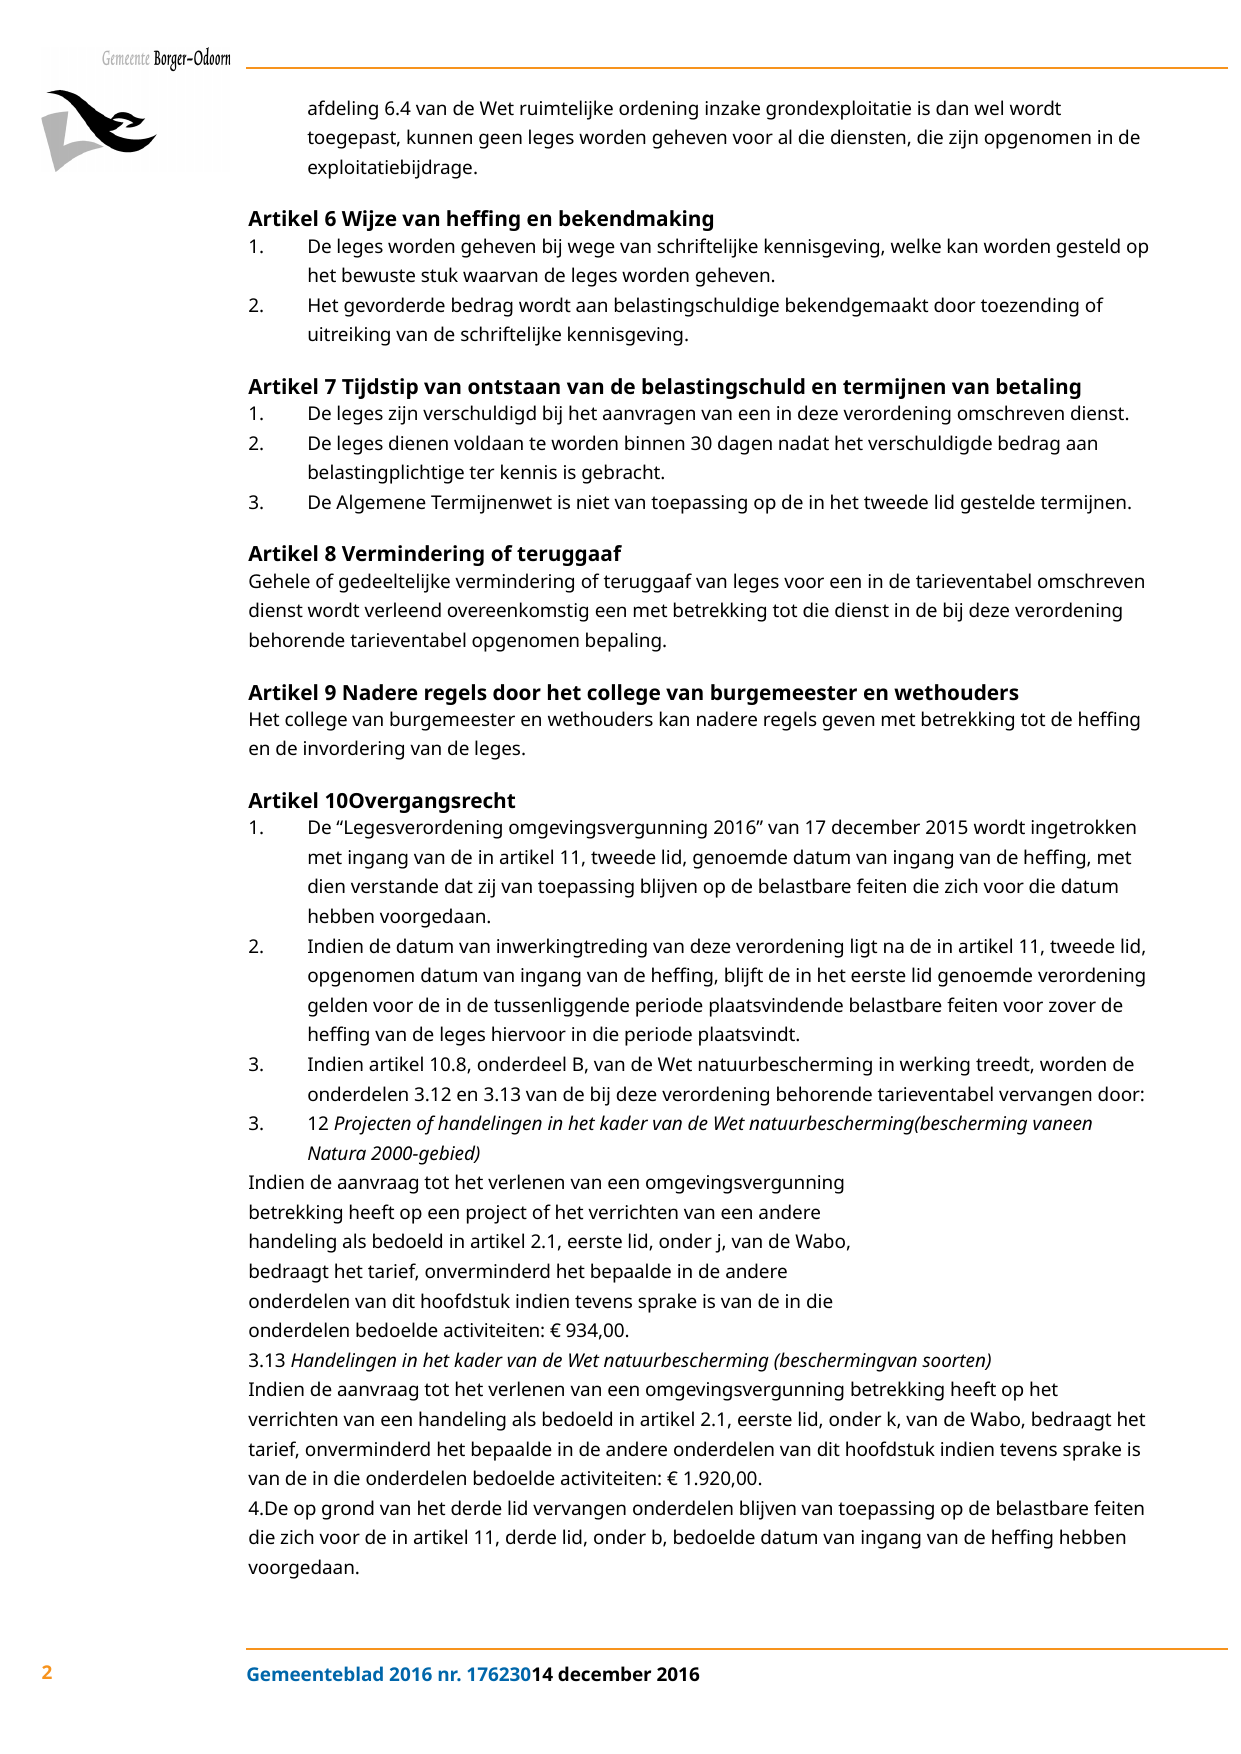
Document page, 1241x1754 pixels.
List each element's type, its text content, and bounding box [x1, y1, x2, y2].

text Artikel 8 Vermindering of teruggaaf [248, 539, 1152, 568]
list De Algemene Termijnenwet is niet van toepassing op de in het tweede lid gestelde termijnen. [248, 489, 1152, 515]
list afdeling 6.4 van de Wet ruimtelijke ordening inzake grondexploitatie is dan wel wordt toegepast, kunnen geen leges worden geheven voor al die diensten, die zijn opgenomen in de exploitatiebijdrage. [248, 95, 1152, 180]
list Het gevorderde bedrag wordt aan belastingschuldige bekendgemaakt door toezending of uitreiking van de schriftelijke kennisgeving. [248, 292, 1152, 347]
text Artikel 10Overgangsrecht [248, 786, 1152, 814]
text Gehele of gedeeltelijke vermindering of teruggaaf van leges voor een in de tarieventabel omschreven dienst wordt verleend overeenkomstig een met betrekking tot die dienst in de bij deze verordening behorende tarieventabel opgenomen bepaling. [248, 568, 1152, 653]
text Het college van burgemeester en wethouders kan nadere regels geven met betrekking tot de heffing en de invordering van de leges. [248, 706, 1152, 761]
text Artikel 6 Wijze van heffing en bekendmaking [248, 204, 1152, 233]
list Indien artikel 10.8, onderdeel B, van de Wet natuurbescherming in werking treedt, worden de onderdelen 3.12 en 3.13 van de bij deze verordening behorende tarieventabel vervangen door: [248, 1051, 1152, 1106]
text Indien de aanvraag tot het verlenen van een omgevingsvergunning [248, 1169, 1152, 1195]
list De leges worden geheven bij wege van schriftelijke kennisgeving, welke kan worden gesteld op het bewuste stuk waarvan de leges worden geheven. [248, 233, 1152, 288]
text handeling als bedoeld in artikel 2.1, eerste lid, onder j, van de Wabo, [248, 1229, 1152, 1254]
text Artikel 9 Nadere regels door het college van burgemeester en wethouders [248, 678, 1152, 706]
picture [41, 47, 231, 172]
list De leges zijn verschuldigd bij het aanvragen van een in deze verordening omschreven dienst. [248, 400, 1152, 426]
text 3.13 Handelingen in het kader van de Wet natuurbescherming (beschermingvan soorten) [248, 1347, 1152, 1373]
list De “Legesverordening omgevingsvergunning 2016” van 17 december 2015 wordt ingetrokken met ingang van de in artikel 11, tweede lid, genoemde datum van ingang van de heffing, met dien verstande dat zij van toepassing blijven op de belastbare feiten die zich voor die datum hebben voorgedaan. [248, 814, 1152, 929]
list De leges dienen voldaan te worden binnen 30 dagen nadat het verschuldigde bedrag aan belastingplichtige ter kennis is gebracht. [248, 430, 1152, 485]
text betrekking heeft op een project of het verrichten van een andere [248, 1199, 1152, 1225]
list 12 Projecten of handelingen in het kader van de Wet natuurbescherming(bescherming vaneen Natura 2000-gebied) [248, 1110, 1152, 1166]
text onderdelen van dit hoofdstuk indien tevens sprake is van de in die [248, 1288, 1152, 1313]
list Indien de datum van inwerkingtreding van deze verordening ligt na de in artikel 11, tweede lid, opgenomen datum van ingang van de heffing, blijft de in het eerste lid genoemde verordening gelden voor de in de tussenliggende periode plaatsvindende belastbare feiten voor zover de heffing van de leges hiervoor in die periode plaatsvindt. [248, 933, 1152, 1047]
text bedraagt het tarief, onverminderd het bepaalde in de andere [248, 1258, 1152, 1284]
text Artikel 7 Tijdstip van ontstaan van de belastingschuld en termijnen van betaling [248, 372, 1152, 400]
text 4.De op grond van het derde lid vervangen onderdelen blijven van toepassing op de belastbare feiten die zich voor de in artikel 11, derde lid, onder b, bedoelde datum van ingang van de heffing hebben voorgedaan. [248, 1495, 1152, 1580]
text onderdelen bedoelde activiteiten: € 934,00. [248, 1317, 1152, 1343]
text Indien de aanvraag tot het verlenen van een omgevingsvergunning betrekking heeft op het verrichten van een handeling als bedoeld in artikel 2.1, eerste lid, onder k, van de Wabo, bedraagt het tarief, onverminderd het bepaalde in de andere onderdelen van dit hoofdstuk indien tevens sprake is van de in die onderdelen bedoelde activiteiten: € 1.920,00. [248, 1377, 1152, 1491]
